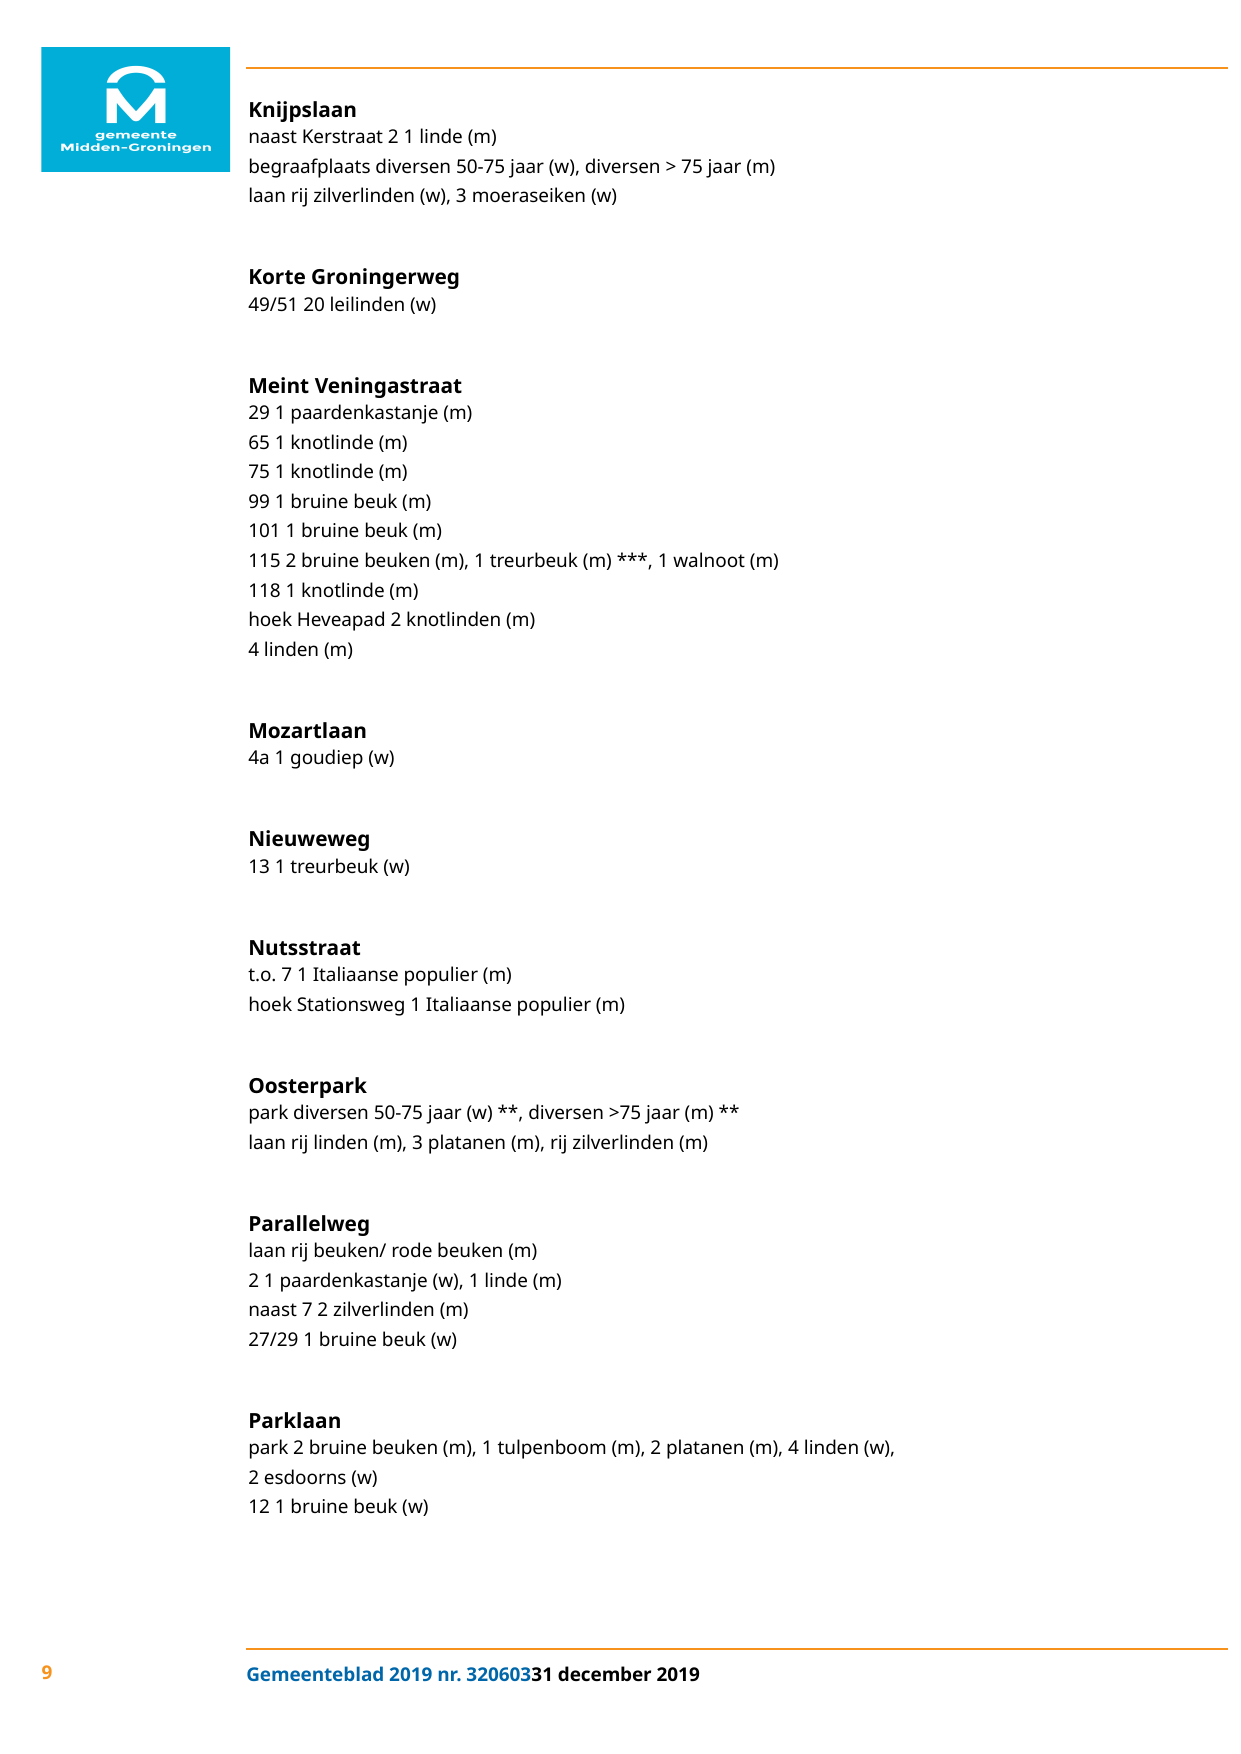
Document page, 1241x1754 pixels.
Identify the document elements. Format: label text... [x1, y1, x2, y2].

text Korte Groningerweg [248, 262, 1152, 291]
text park 2 bruine beuken (m), 1 tulpenboom (m), 2 platanen (m), 4 linden (w), [248, 1434, 1152, 1460]
text 2 1 paardenkastanje (w), 1 linde (m) [248, 1267, 1152, 1293]
picture [184, 146, 190, 153]
text 118 1 knotlinde (m) [248, 577, 1152, 602]
text 75 1 knotlinde (m) [248, 458, 1152, 484]
text laan rij linden (m), 3 platanen (m), rij zilverlinden (m) [248, 1129, 1152, 1154]
text Knijpslaan [248, 95, 1152, 123]
text 101 1 bruine beuk (m) [248, 518, 1152, 543]
text Mozartlaan [248, 716, 1152, 744]
text 12 1 bruine beuk (w) [248, 1494, 1152, 1519]
text 2 esdoorns (w) [248, 1464, 1152, 1490]
text 65 1 knotlinde (m) [248, 429, 1152, 454]
text naast 7 2 zilverlinden (m) [248, 1296, 1152, 1322]
text laan rij beuken/ rode beuken (m) [248, 1237, 1152, 1263]
text begraafplaats diversen 50-75 jaar (w), diversen > 75 jaar (m) [248, 153, 1152, 178]
picture [108, 66, 164, 82]
text hoek Heveapad 2 knotlinden (m) [248, 606, 1152, 632]
text 27/29 1 bruine beuk (w) [248, 1326, 1152, 1352]
text Oosterpark [248, 1071, 1152, 1099]
text naast Kerstraat 2 1 linde (m) [248, 123, 1152, 149]
text 29 1 paardenkastanje (m) [248, 399, 1152, 425]
text 4a 1 goudiep (w) [248, 744, 1152, 770]
text Parklaan [248, 1406, 1152, 1434]
text Parallelweg [248, 1209, 1152, 1237]
text 13 1 treurbeuk (w) [248, 853, 1152, 878]
text hoek Stationsweg 1 Italiaanse populier (m) [248, 991, 1152, 1017]
text 4 linden (m) [248, 636, 1152, 662]
text laan rij zilverlinden (w), 3 moeraseiken (w) [248, 182, 1152, 208]
text t.o. 7 1 Italiaanse populier (m) [248, 961, 1152, 987]
text 49/51 20 leilinden (w) [248, 291, 1152, 317]
text 99 1 bruine beuk (m) [248, 488, 1152, 514]
text Nieuweweg [248, 824, 1152, 853]
picture [107, 89, 165, 122]
text 115 2 bruine beuken (m), 1 treurbeuk (m) ***, 1 walnoot (m) [248, 547, 1152, 573]
text park diversen 50-75 jaar (w) **, diversen >75 jaar (m) ** [248, 1099, 1152, 1125]
text Meint Veningastraat [248, 371, 1152, 399]
text Nutsstraat [248, 933, 1152, 961]
